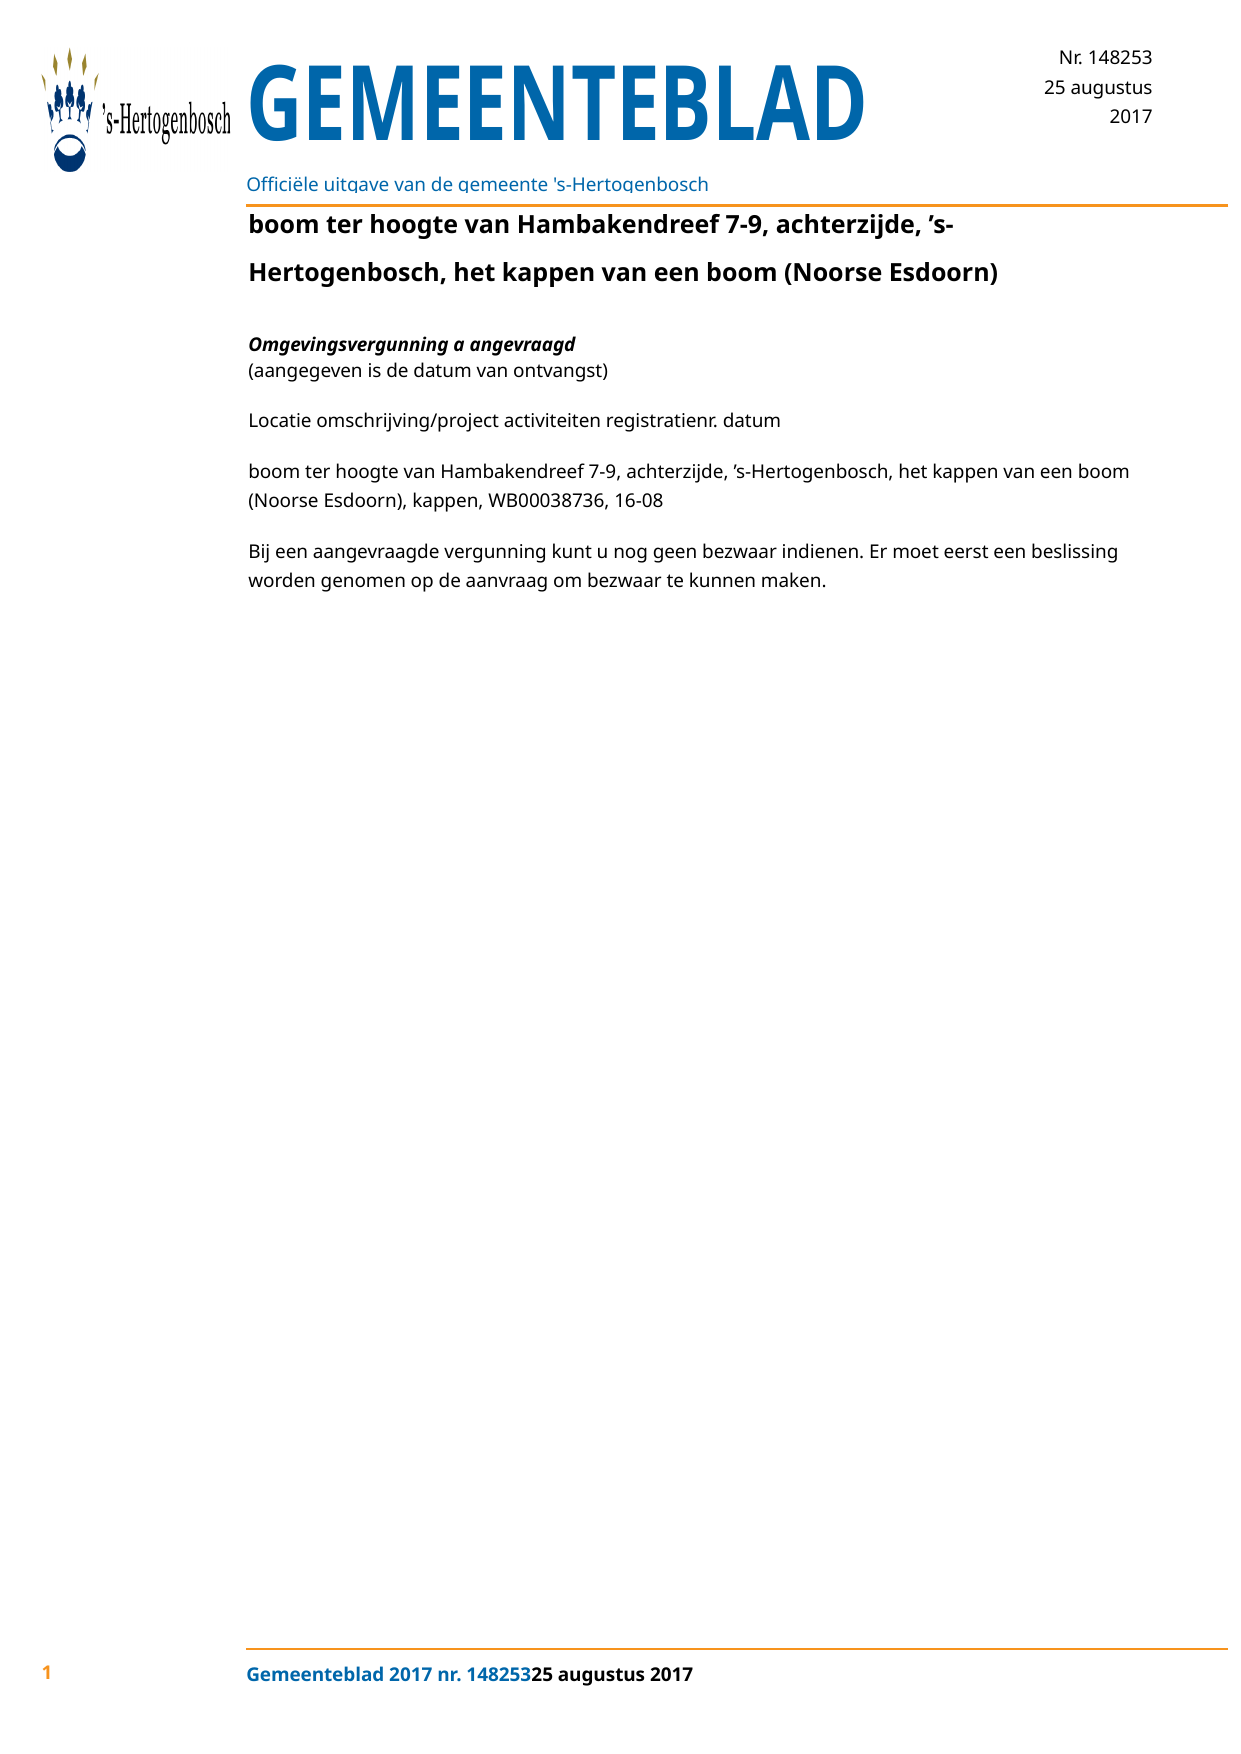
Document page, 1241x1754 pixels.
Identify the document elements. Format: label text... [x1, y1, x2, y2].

text boom ter hoogte van Hambakendreef 7-9, achterzijde, ’s-Hertogenbosch, het kappen van een boom (Noorse Esdoorn), kappen, WB00038736, 16-08 [248, 458, 1152, 513]
text Locatie omschrijving/project activiteiten registratienr. datum [248, 408, 1152, 433]
text Bij een aangevraagde vergunning kunt u nog geen bezwaar indienen. Er moet eerst een beslissing worden genomen op de aanvraag om bezwaar te kunnen maken. [248, 538, 1152, 593]
text (aangegeven is de datum van ontvangst) [248, 357, 1152, 383]
picture [41, 47, 231, 172]
text boom ter hoogte van Hambakendreef 7-9, achterzijde, ’s-Hertogenbosch, het kappen van een boom (Noorse Esdoorn) [248, 207, 1152, 288]
text Omgevingsvergunning a angevraagd [248, 331, 1152, 357]
